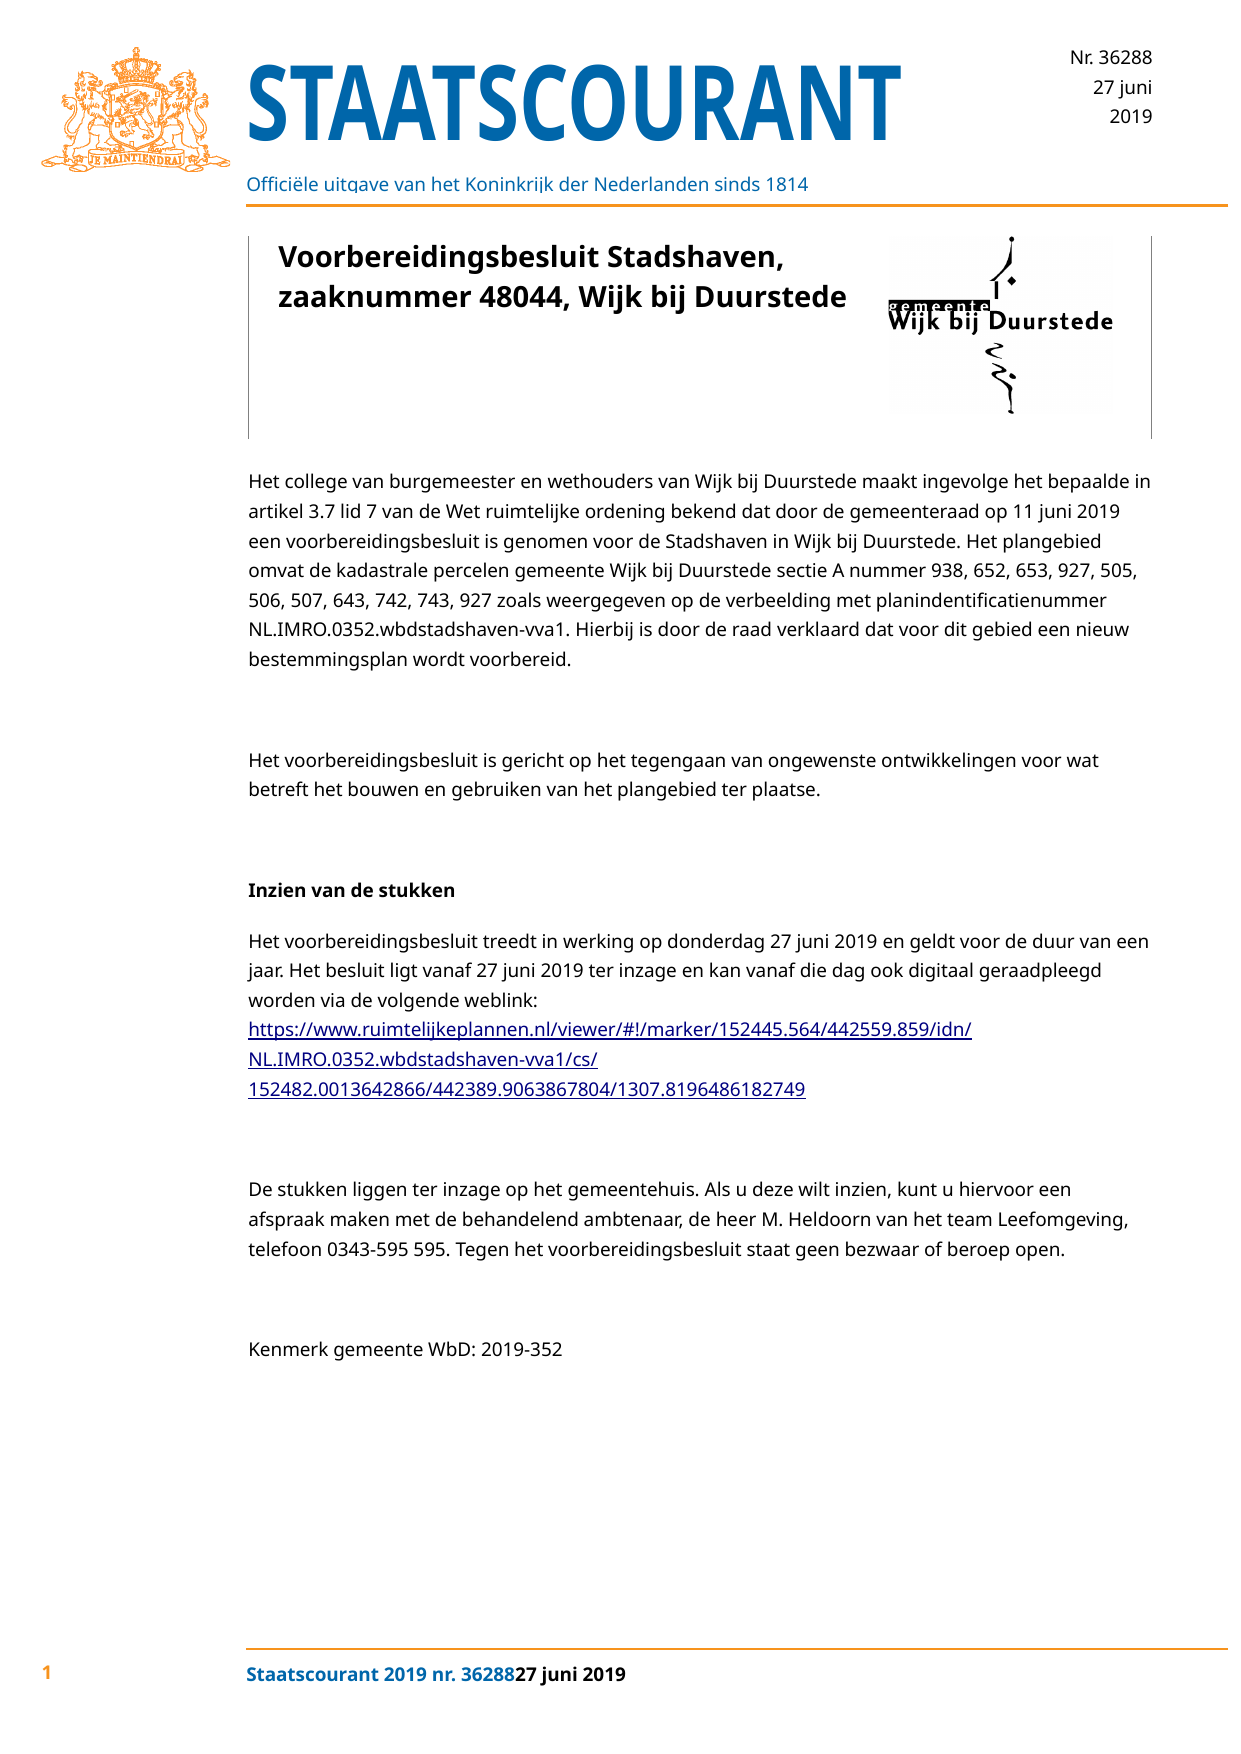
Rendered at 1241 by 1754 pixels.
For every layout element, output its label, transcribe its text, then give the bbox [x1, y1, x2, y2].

text Het college van burgemeester en wethouders van Wijk bij Duurstede maakt ingevolge het bepaalde in artikel 3.7 lid 7 van de Wet ruimtelijke ordening bekend dat door de gemeenteraad op 11 juni 2019 een voorbereidingsbesluit is genomen voor de Stadshaven in Wijk bij Duurstede. Het plangebied omvat de kadastrale percelen gemeente Wijk bij Duurstede sectie A nummer 938, 652, 653, 927, 505, 506, 507, 643, 742, 743, 927 zoals weergegeven op de verbeelding met planindentificatienummer NL.IMRO.0352.wbdstadshaven-vva1. Hierbij is door de raad verklaard dat voor dit gebied een nieuw bestemmingsplan wordt voorbereid. [248, 469, 1152, 672]
text Het voorbereidingsbesluit treedt in werking op donderdag 27 juni 2019 en geldt voor de duur van een jaar. Het besluit ligt vanaf 27 juni 2019 ter inzage en kan vanaf die dag ook digitaal geraadpleegd worden via de volgende weblink: https://www.ruimtelijkeplannen.nl/viewer/#!/marker/152445.564/442559.859/idn/NL.IMRO.0352.wbdstadshaven-vva1/cs/152482.0013642866/442389.9063867804/1307.8196486182749 [248, 928, 1152, 1101]
table_header [1113, 236, 1151, 413]
table_header [850, 236, 888, 413]
table_header Voorbereidingsbesluit Stadshaven, zaaknummer 48044, Wijk bij Duurstede [249, 236, 850, 439]
text De stukken liggen ter inzage op het gemeentehuis. Als u deze wilt inzien, kunt u hiervoor een afspraak maken met de behandelend ambtenaar, de heer M. Heldoorn van het team Leefomgeving, telefoon 0343-595 595. Tegen het voorbereidingsbesluit staat geen bezwaar of beroep open. [248, 1177, 1152, 1261]
text Het voorbereidingsbesluit is gericht op het tegengaan van ongewenste ontwikkelingen voor wat betreft het bouwen en gebruiken van het plangebied ter plaatse. [248, 747, 1152, 802]
text Kenmerk gemeente WbD: 2019-352 [248, 1337, 1152, 1362]
picture [41, 47, 231, 172]
text Inzien van de stukken [248, 877, 1152, 903]
table_header [850, 414, 1151, 439]
picture [888, 236, 1113, 414]
